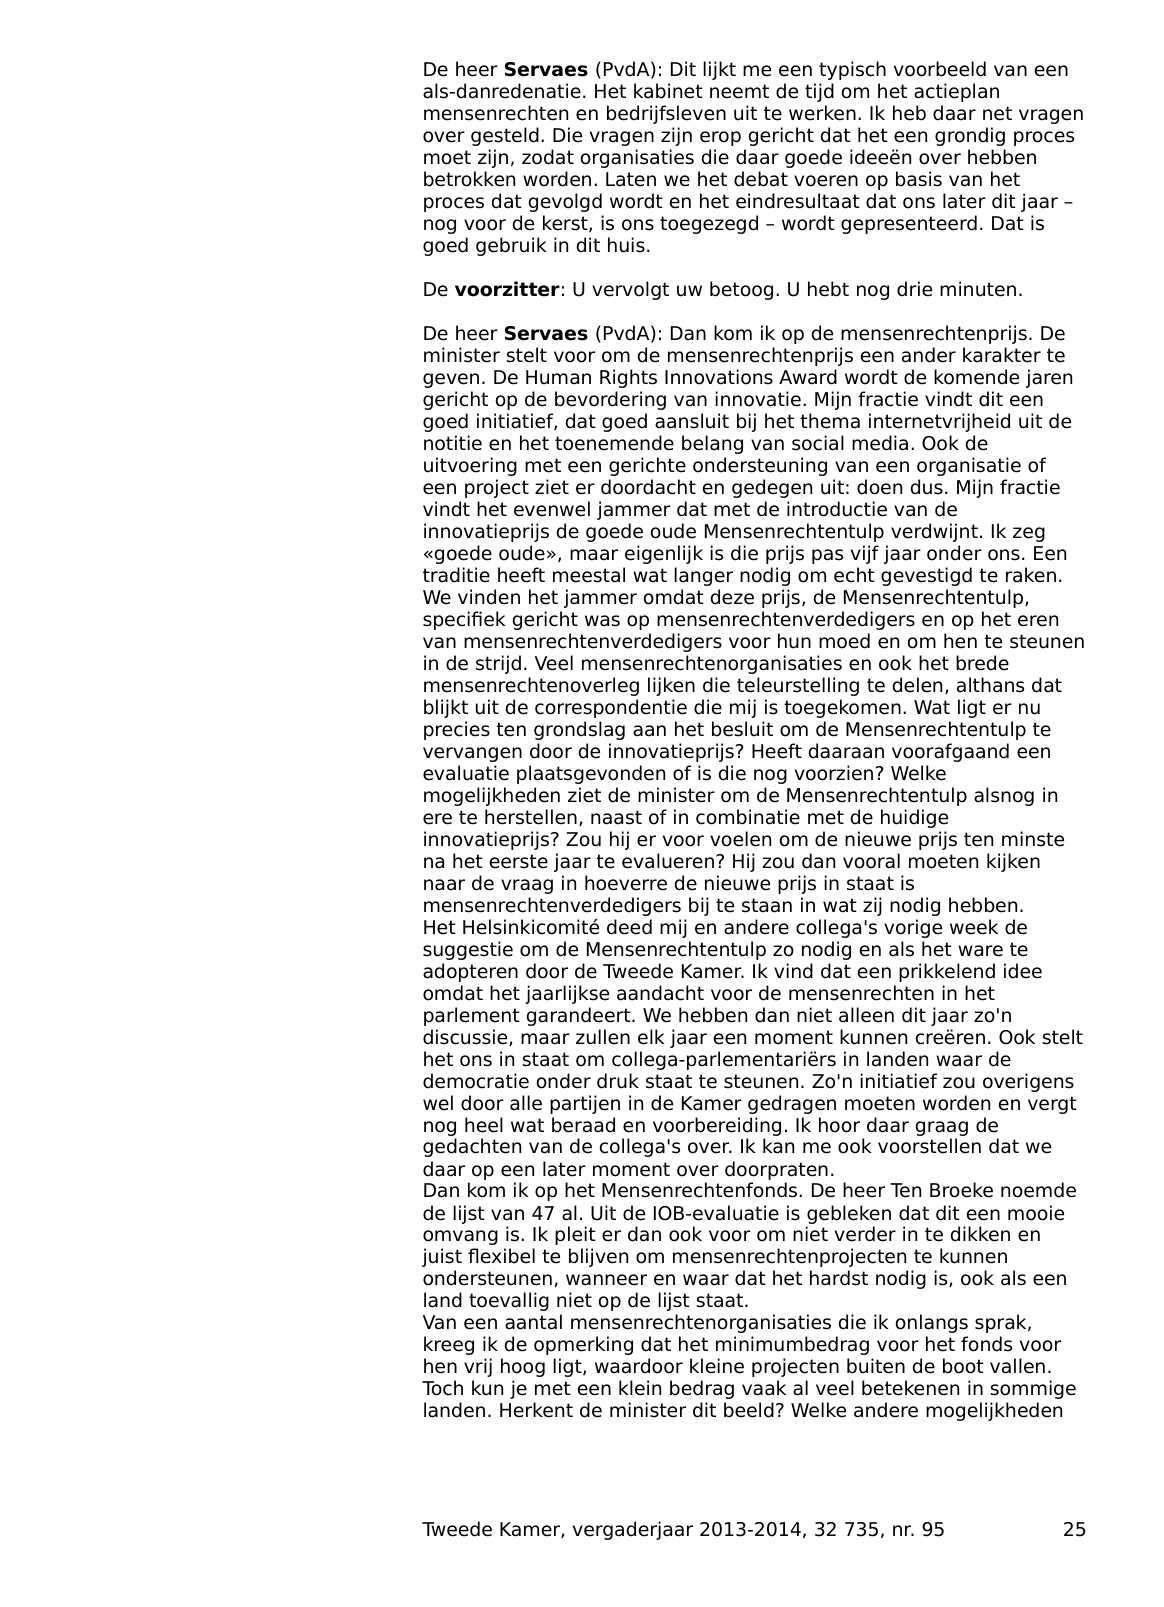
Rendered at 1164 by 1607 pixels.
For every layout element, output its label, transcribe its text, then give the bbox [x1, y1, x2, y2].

text Dan kom ik op het Mensenrechtenfonds. De heer Ten Broeke noemde de lijst van 47 al. Uit de IOB-evaluatie is gebleken dat dit een mooie omvang is. Ik pleit er dan ook voor om niet verder in te dikken en juist flexibel te blijven om mensenrechtenprojecten te kunnen ondersteunen, wanneer en waar dat het hardst nodig is, ook als een land toevallig niet op de lijst staat. [422, 1180, 1087, 1312]
text De heer Servaes (PvdA): Dan kom ik op de mensenrechtenprijs. De minister stelt voor om de mensenrechtenprijs een ander karakter te geven. De Human Rights Innovations Award wordt de komende jaren gericht op de bevordering van innovatie. Mijn fractie vindt dit een goed initiatief, dat goed aansluit bij het thema internetvrijheid uit de notitie en het toenemende belang van social media. Ook de uitvoering met een gerichte ondersteuning van een organisatie of een project ziet er doordacht en gedegen uit: doen dus. Mijn fractie vindt het evenwel jammer dat met de introductie van de innovatieprijs de goede oude Mensenrechtentulp verdwijnt. Ik zeg «goede oude», maar eigenlijk is die prijs pas vijf jaar onder ons. Een traditie heeft meestal wat langer nodig om echt gevestigd te raken. We vinden het jammer omdat deze prijs, de Mensenrechtentulp, specifiek gericht was op mensenrechtenverdedigers en op het eren van mensenrechtenverdedigers voor hun moed en om hen te steunen in de strijd. Veel mensenrechtenorganisaties en ook het brede mensenrechtenoverleg lijken die teleurstelling te delen, althans dat blijkt uit de correspondentie die mij is toegekomen. Wat ligt er nu precies ten grondslag aan het besluit om de Mensenrechtentulp te vervangen door de innovatieprijs? Heeft daaraan voorafgaand een evaluatie plaatsgevonden of is die nog voorzien? Welke mogelijkheden ziet de minister om de Mensenrechtentulp alsnog in ere te herstellen, naast of in combinatie met de huidige innovatieprijs? Zou hij er voor voelen om de nieuwe prijs ten minste na het eerste jaar te evalueren? Hij zou dan vooral moeten kijken naar de vraag in hoeverre de nieuwe prijs in staat is mensenrechtenverdedigers bij te staan in wat zij nodig hebben. [422, 323, 1087, 917]
text Het Helsinkicomité deed mij en andere collega's vorige week de suggestie om de Mensenrechtentulp zo nodig en als het ware te adopteren door de Tweede Kamer. Ik vind dat een prikkelend idee omdat het jaarlijkse aandacht voor de mensenrechten in het parlement garandeert. We hebben dan niet alleen dit jaar zo'n discussie, maar zullen elk jaar een moment kunnen creëren. Ook stelt het ons in staat om collega-parlementariërs in landen waar de democratie onder druk staat te steunen. Zo'n initiatief zou overigens wel door alle partijen in de Kamer gedragen moeten worden en vergt nog heel wat beraad en voorbereiding. Ik hoor daar graag de gedachten van de collega's over. Ik kan me ook voorstellen dat we daar op een later moment over doorpraten. [422, 917, 1087, 1180]
text De heer Servaes (PvdA): Dit lijkt me een typisch voorbeeld van een als-danredenatie. Het kabinet neemt de tijd om het actieplan mensenrechten en bedrijfsleven uit te werken. Ik heb daar net vragen over gesteld. Die vragen zijn erop gericht dat het een grondig proces moet zijn, zodat organisaties die daar goede ideeën over hebben betrokken worden. Laten we het debat voeren op basis van het proces dat gevolgd wordt en het eindresultaat dat ons later dit jaar – nog voor de kerst, is ons toegezegd – wordt gepresenteerd. Dat is goed gebruik in dit huis. [422, 59, 1087, 257]
text Van een aantal mensenrechtenorganisaties die ik onlangs sprak, kreeg ik de opmerking dat het minimumbedrag voor het fonds voor hen vrij hoog ligt, waardoor kleine projecten buiten de boot vallen. Toch kun je met een klein bedrag vaak al veel betekenen in sommige landen. Herkent de minister dit beeld? Welke andere mogelijkheden [422, 1312, 1087, 1422]
text De voorzitter: U vervolgt uw betoog. U hebt nog drie minuten. [422, 279, 1087, 301]
